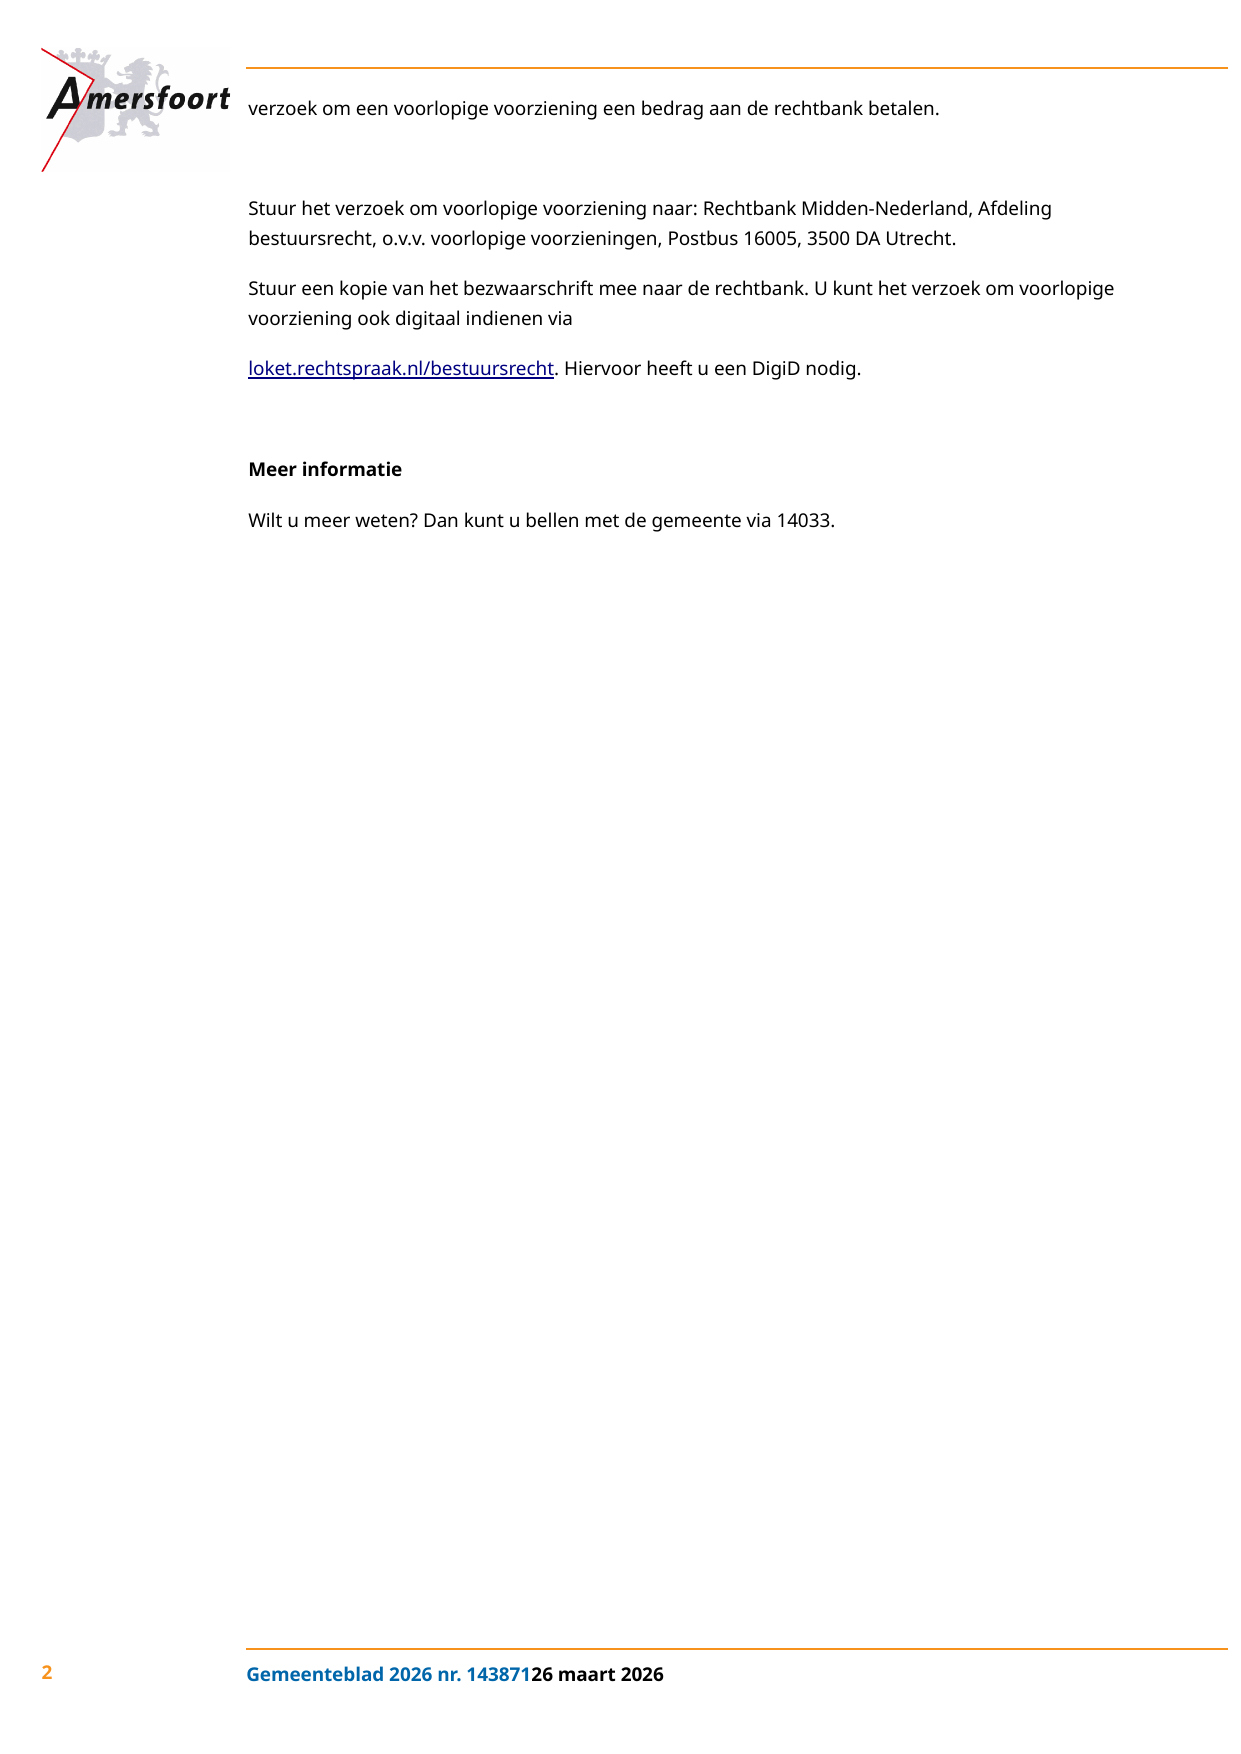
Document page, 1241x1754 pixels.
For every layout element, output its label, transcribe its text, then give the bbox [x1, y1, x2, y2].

text Meer informatie [248, 456, 1152, 482]
picture [41, 47, 231, 172]
text Stuur het verzoek om voorlopige voorziening naar: Rechtbank Midden-Nederland, Afdeling bestuursrecht, o.v.v. voorlopige voorzieningen, Postbus 16005, 3500 DA Utrecht. [248, 196, 1152, 251]
text Wilt u meer weten? Dan kunt u bellen met de gemeente via 14033. [248, 507, 1152, 533]
text verzoek om een voorlopige voorziening een bedrag aan de rechtbank betalen. [248, 95, 1152, 121]
text Stuur een kopie van het bezwaarschrift mee naar de rechtbank. U kunt het verzoek om voorlopige voorziening ook digitaal indienen via [248, 276, 1152, 331]
text loket.rechtspraak.nl/bestuursrecht. Hiervoor heeft u een DigiD nodig. [248, 356, 1152, 381]
